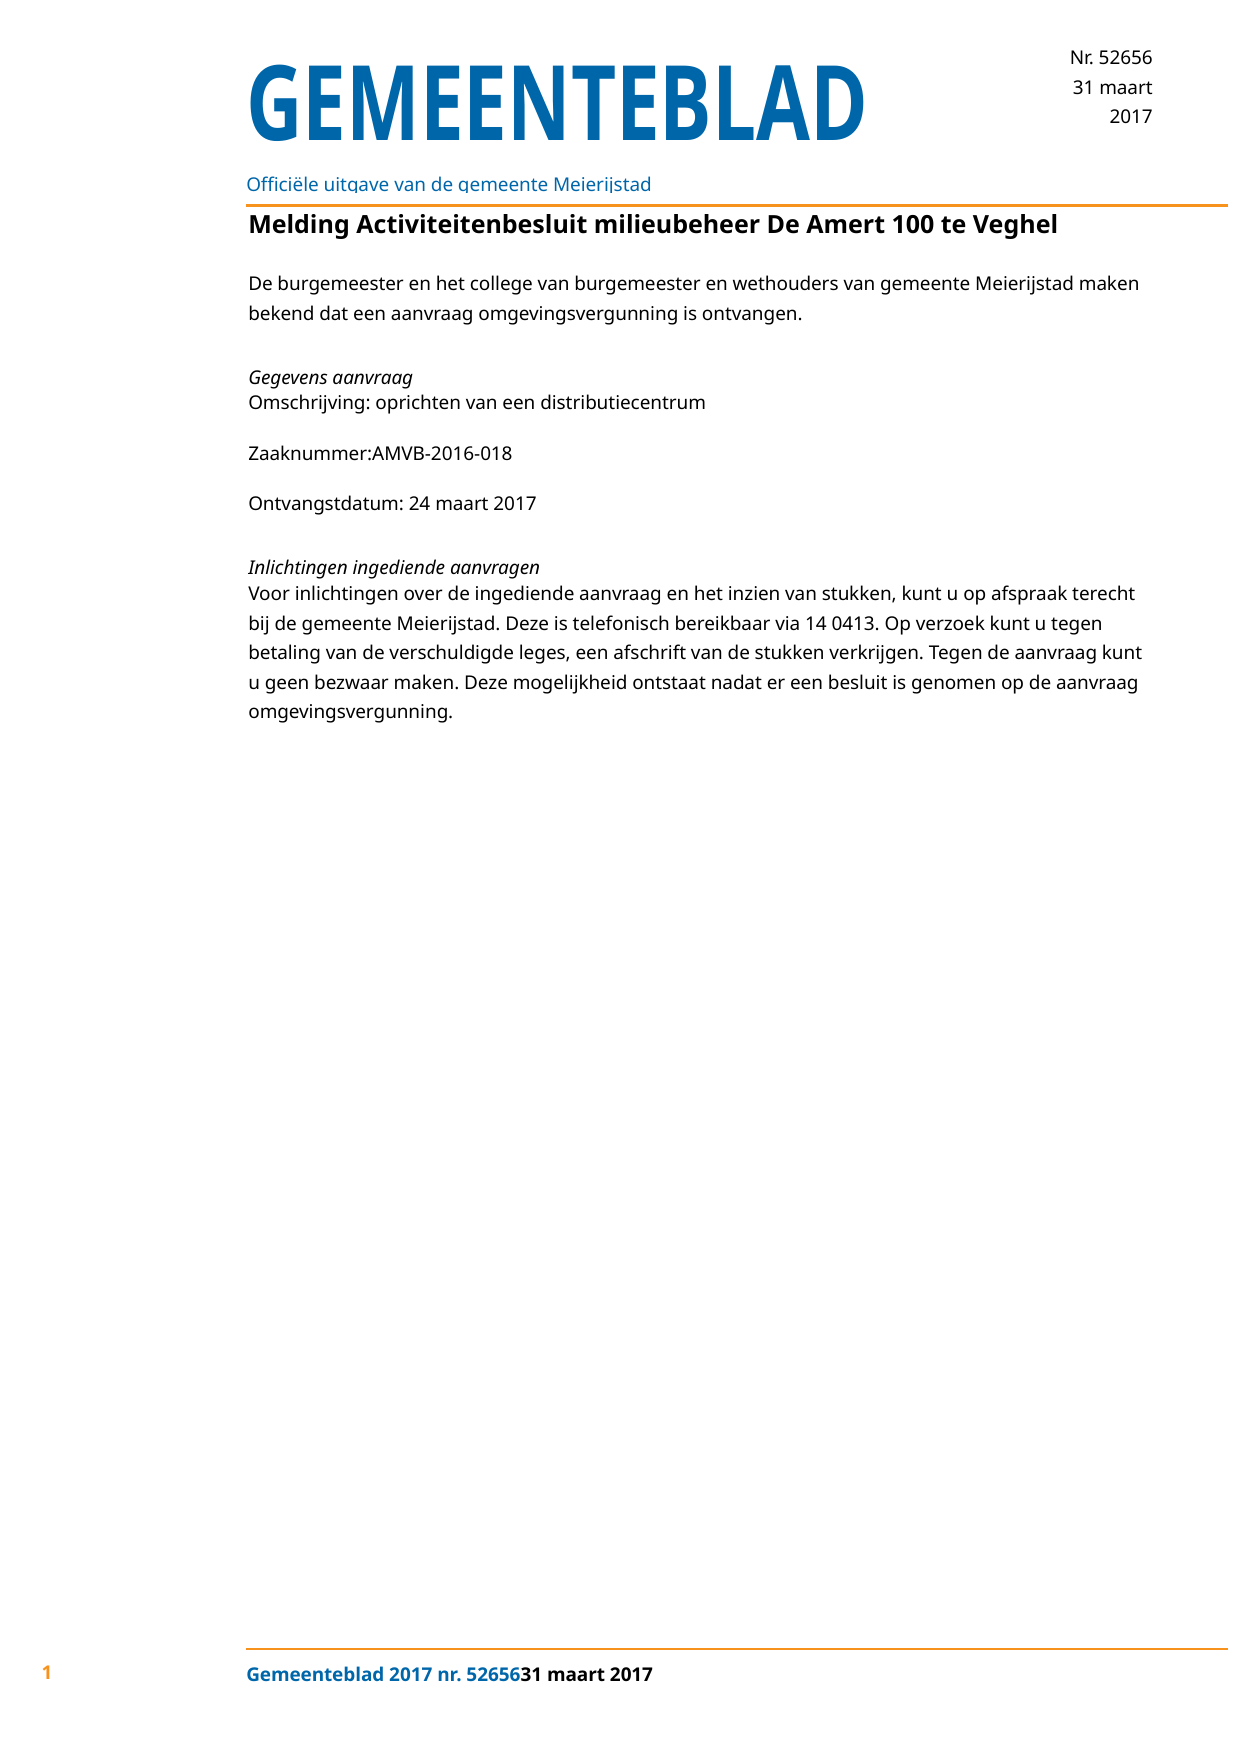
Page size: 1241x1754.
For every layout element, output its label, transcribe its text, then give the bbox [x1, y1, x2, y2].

text Gegevens aanvraag [248, 364, 1152, 389]
text Ontvangstdatum: 24 maart 2017 [248, 490, 1152, 516]
text Inlichtingen ingediende aanvragen [248, 554, 1152, 580]
picture [41, 47, 231, 172]
text Melding Activiteitenbesluit milieubeheer De Amert 100 te Veghel [248, 207, 1152, 241]
text De burgemeester en het college van burgemeester en wethouders van gemeente Meierijstad maken bekend dat een aanvraag omgevingsvergunning is ontvangen. [248, 270, 1152, 326]
text Zaaknummer:AMVB-2016-018 [248, 440, 1152, 466]
text Voor inlichtingen over de ingediende aanvraag en het inzien van stukken, kunt u op afspraak terecht bij de gemeente Meierijstad. Deze is telefonisch bereikbaar via 14 0413. Op verzoek kunt u tegen betaling van de verschuldigde leges, een afschrift van de stukken verkrijgen. Tegen de aanvraag kunt u geen bezwaar maken. Deze mogelijkheid ontstaat nadat er een besluit is genomen op de aanvraag omgevingsvergunning. [248, 580, 1152, 724]
text Omschrijving: oprichten van een distributiecentrum [248, 389, 1152, 415]
